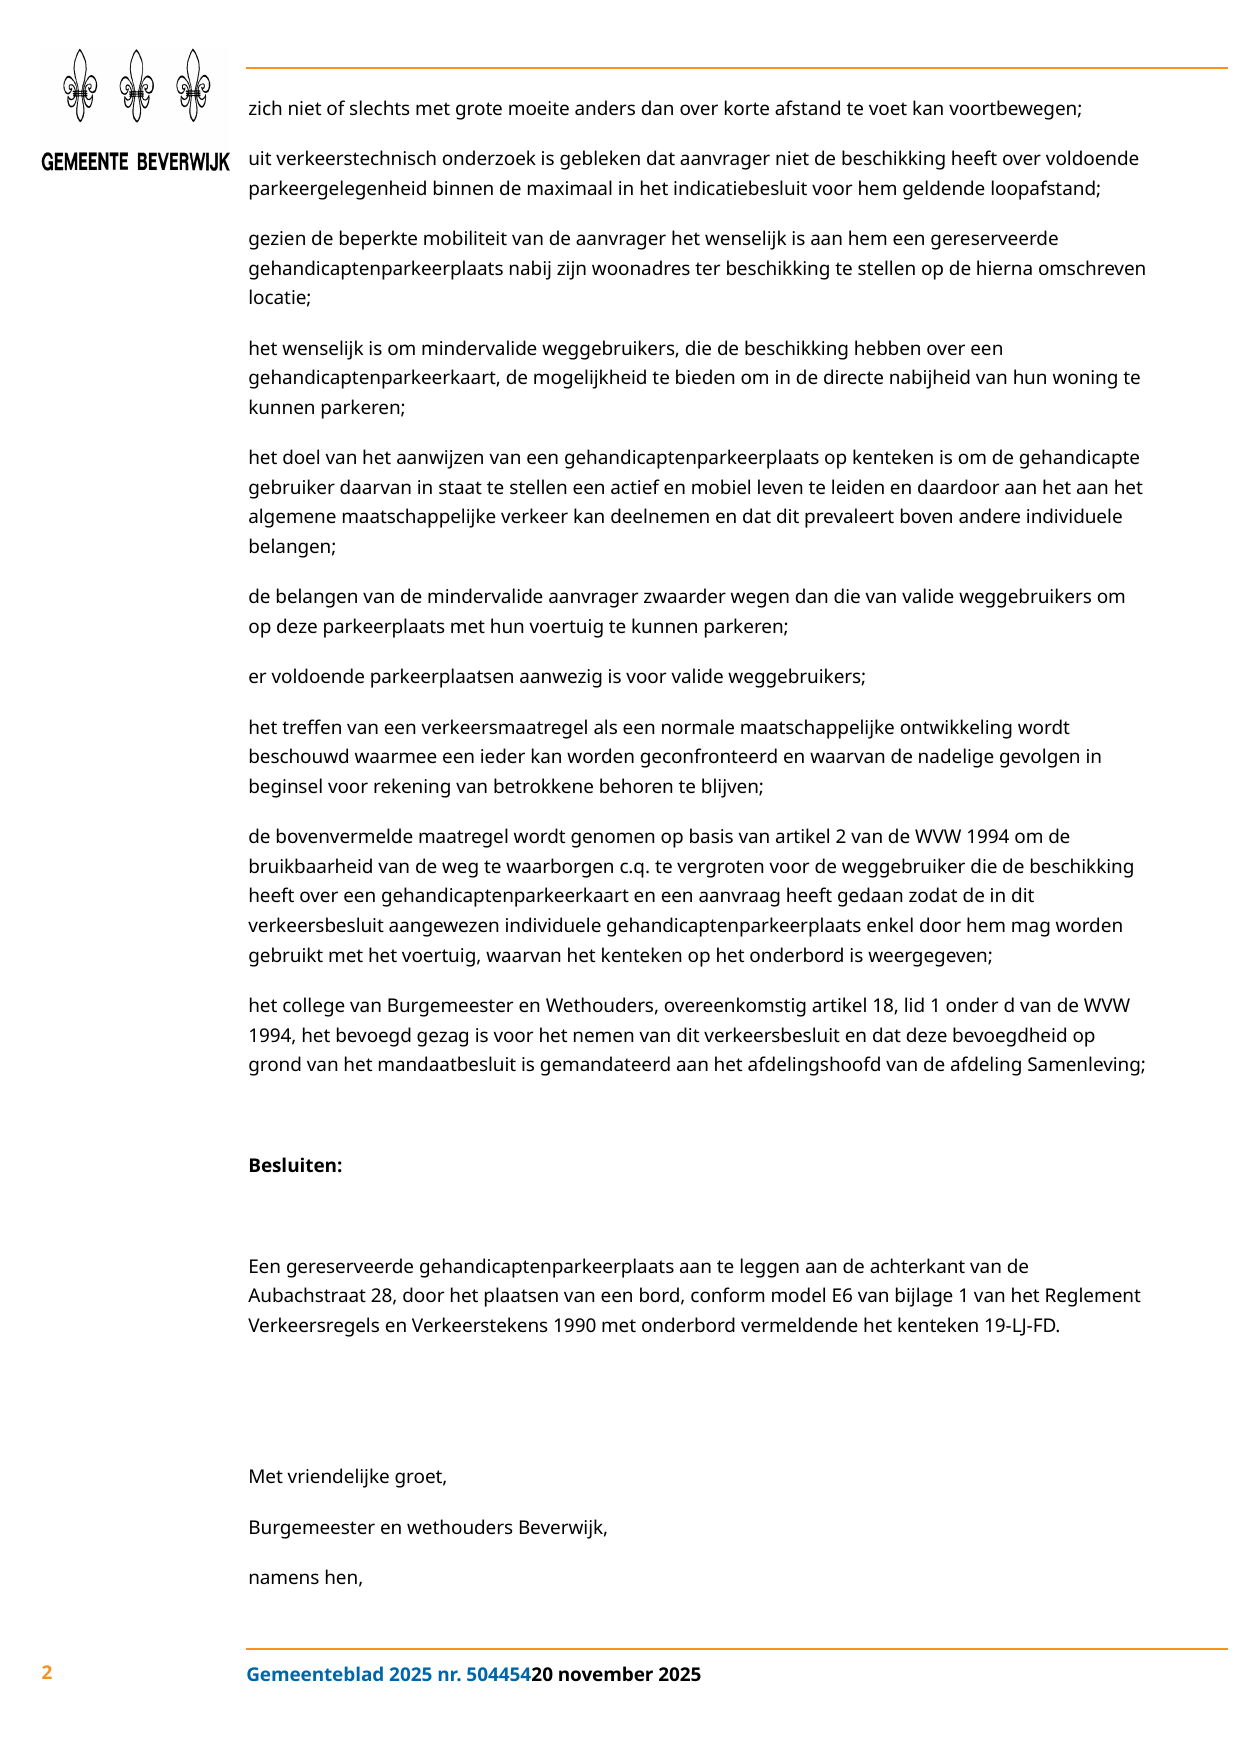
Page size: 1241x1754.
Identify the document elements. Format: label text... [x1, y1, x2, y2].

text er voldoende parkeerplaatsen aanwezig is voor valide weggebruikers; [248, 663, 1152, 689]
text Een gereserveerde gehandicaptenparkeerplaats aan te leggen aan de achterkant van de Aubachstraat 28, door het plaatsen van een bord, conform model E6 van bijlage 1 van het Reglement Verkeersregels en Verkeerstekens 1990 met onderbord vermeldende het kenteken 19-LJ-FD. [248, 1253, 1152, 1338]
text Met vriendelijke groet, [248, 1463, 1152, 1489]
text het treffen van een verkeersmaatregel als een normale maatschappelijke ontwikkeling wordt beschouwd waarmee een ieder kan worden geconfronteerd en waarvan de nadelige gevolgen in beginsel voor rekening van betrokkene behoren te blijven; [248, 714, 1152, 799]
text Burgemeester en wethouders Beverwijk, [248, 1514, 1152, 1540]
text Besluiten: [248, 1152, 1152, 1178]
text het college van Burgemeester en Wethouders, overeenkomstig artikel 18, lid 1 onder d van de WVW 1994, het bevoegd gezag is voor het nemen van dit verkeersbesluit en dat deze bevoegdheid op grond van het mandaatbesluit is gemandateerd aan het afdelingshoofd van de afdeling Samenleving; [248, 992, 1152, 1077]
picture [41, 47, 231, 172]
text gezien de beperkte mobiliteit van de aanvrager het wenselijk is aan hem een gereserveerde gehandicaptenparkeerplaats nabij zijn woonadres ter beschikking te stellen op de hierna omschreven locatie; [248, 225, 1152, 310]
text het doel van het aanwijzen van een gehandicaptenparkeerplaats op kenteken is om de gehandicapte gebruiker daarvan in staat te stellen een actief en mobiel leven te leiden en daardoor aan het aan het algemene maatschappelijke verkeer kan deelnemen en dat dit prevaleert boven andere individuele belangen; [248, 444, 1152, 559]
text namens hen, [248, 1564, 1152, 1590]
text de belangen van de mindervalide aanvrager zwaarder wegen dan die van valide weggebruikers om op deze parkeerplaats met hun voertuig te kunnen parkeren; [248, 583, 1152, 639]
text zich niet of slechts met grote moeite anders dan over korte afstand te voet kan voortbewegen; [248, 95, 1152, 121]
text het wenselijk is om mindervalide weggebruikers, die de beschikking hebben over een gehandicaptenparkeerkaart, de mogelijkheid te bieden om in de directe nabijheid van hun woning te kunnen parkeren; [248, 335, 1152, 420]
text de bovenvermelde maatregel wordt genomen op basis van artikel 2 van de WVW 1994 om de bruikbaarheid van de weg te waarborgen c.q. te vergroten voor de weggebruiker die de beschikking heeft over een gehandicaptenparkeerkaart en een aanvraag heeft gedaan zodat de in dit verkeersbesluit aangewezen individuele gehandicaptenparkeerplaats enkel door hem mag worden gebruikt met het voertuig, waarvan het kenteken op het onderbord is weergegeven; [248, 823, 1152, 968]
text uit verkeerstechnisch onderzoek is gebleken dat aanvrager niet de beschikking heeft over voldoende parkeergelegenheid binnen de maximaal in het indicatiebesluit voor hem geldende loopafstand; [248, 145, 1152, 201]
